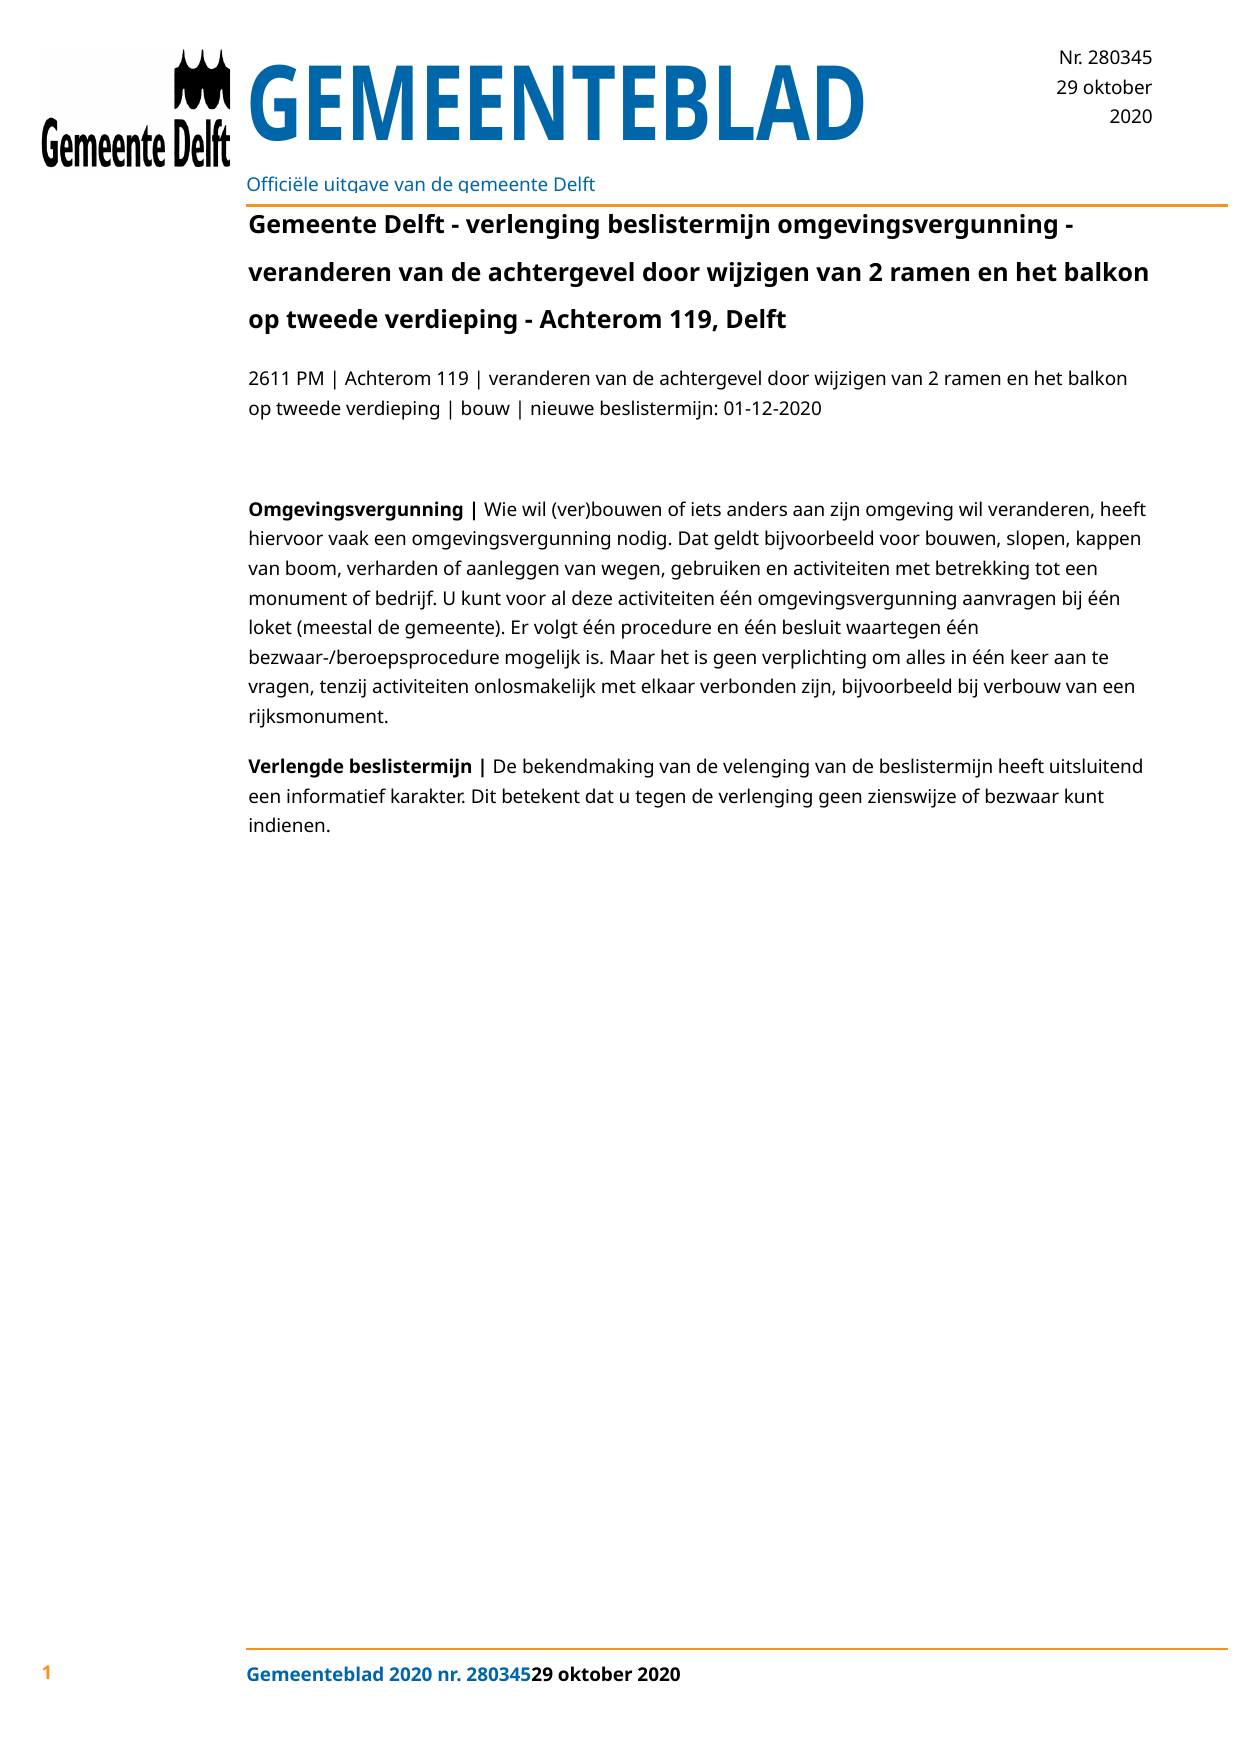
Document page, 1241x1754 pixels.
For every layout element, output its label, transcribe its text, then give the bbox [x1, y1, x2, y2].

picture [41, 47, 231, 172]
text 2611 PM | Achterom 119 | veranderen van de achtergevel door wijzigen van 2 ramen en het balkon op tweede verdieping | bouw | nieuwe beslistermijn: 01-12-2020 [248, 366, 1152, 421]
text Gemeente Delft - verlenging beslistermijn omgevingsvergunning - veranderen van de achtergevel door wijzigen van 2 ramen en het balkon op tweede verdieping - Achterom 119, Delft [248, 207, 1152, 336]
text Omgevingsvergunning | Wie wil (ver)bouwen of iets anders aan zijn omgeving wil veranderen, heeft hiervoor vaak een omgevingsvergunning nodig. Dat geldt bijvoorbeeld voor bouwen, slopen, kappen van boom, verharden of aanleggen van wegen, gebruiken en activiteiten met betrekking tot een monument of bedrijf. U kunt voor al deze activiteiten één omgevingsvergunning aanvragen bij één loket (meestal de gemeente). Er volgt één procedure en één besluit waartegen één bezwaar-/beroepsprocedure mogelijk is. Maar het is geen verplichting om alles in één keer aan te vragen, tenzij activiteiten onlosmakelijk met elkaar verbonden zijn, bijvoorbeeld bij verbouw van een rijksmonument. [248, 496, 1152, 729]
text Verlengde beslistermijn | De bekendmaking van de velenging van de beslistermijn heeft uitsluitend een informatief karakter. Dit betekent dat u tegen de verlenging geen zienswijze of bezwaar kunt indienen. [248, 753, 1152, 838]
